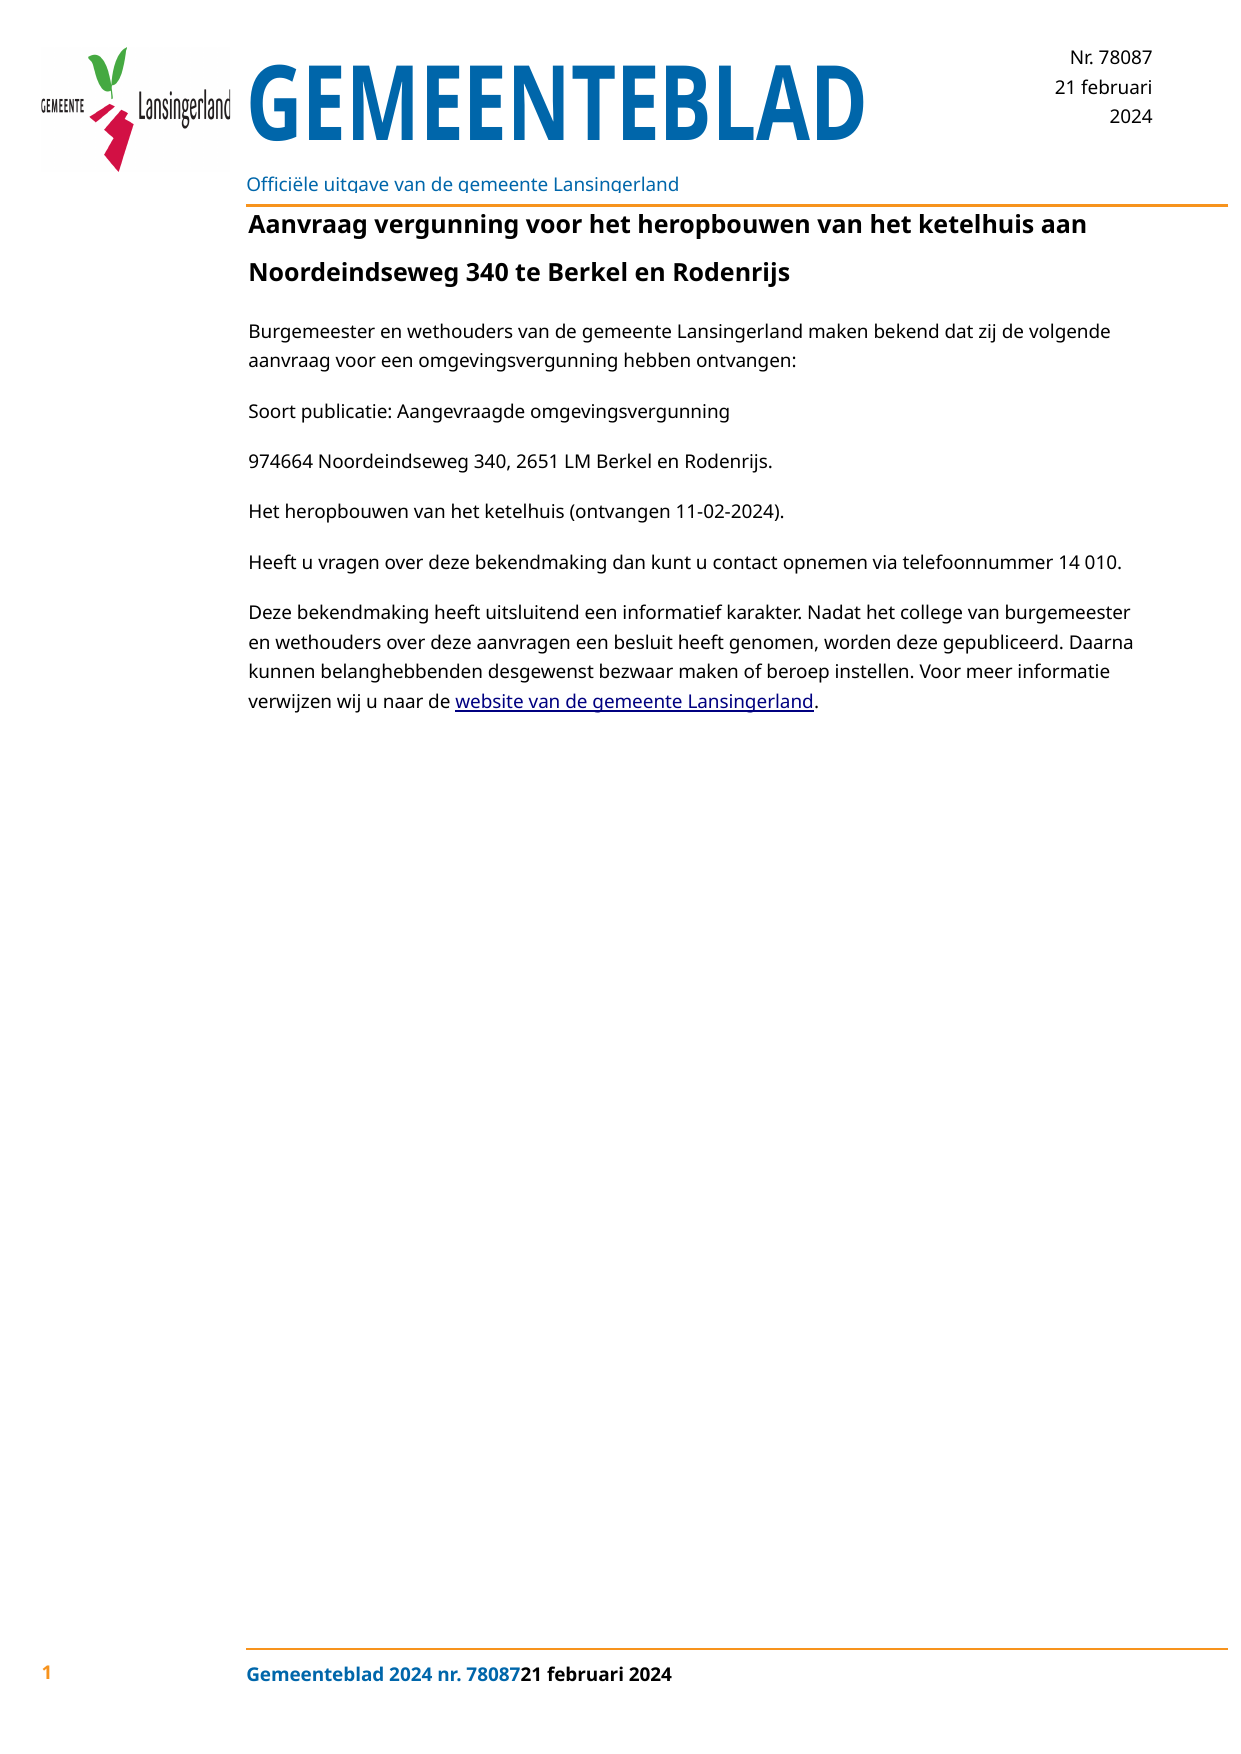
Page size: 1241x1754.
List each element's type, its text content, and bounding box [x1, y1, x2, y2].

text Heeft u vragen over deze bekendmaking dan kunt u contact opnemen via telefoonnummer 14 010. [248, 549, 1152, 575]
text Burgemeester en wethouders van de gemeente Lansingerland maken bekend dat zij de volgende aanvraag voor een omgevingsvergunning hebben ontvangen: [248, 318, 1152, 373]
text Deze bekendmaking heeft uitsluitend een informatief karakter. Nadat het college van burgemeester en wethouders over deze aanvragen een besluit heeft genomen, worden deze gepubliceerd. Daarna kunnen belanghebbenden desgewenst bezwaar maken of beroep instellen. Voor meer informatie verwijzen wij u naar de website van de gemeente Lansingerland. [248, 599, 1152, 714]
text Aanvraag vergunning voor het heropbouwen van het ketelhuis aan Noordeindseweg 340 te Berkel en Rodenrijs [248, 207, 1152, 288]
text Soort publicatie: Aangevraagde omgevingsvergunning [248, 398, 1152, 424]
picture [41, 47, 231, 172]
text 974664 Noordeindseweg 340, 2651 LM Berkel en Rodenrijs. [248, 448, 1152, 474]
text Het heropbouwen van het ketelhuis (ontvangen 11-02-2024). [248, 499, 1152, 524]
